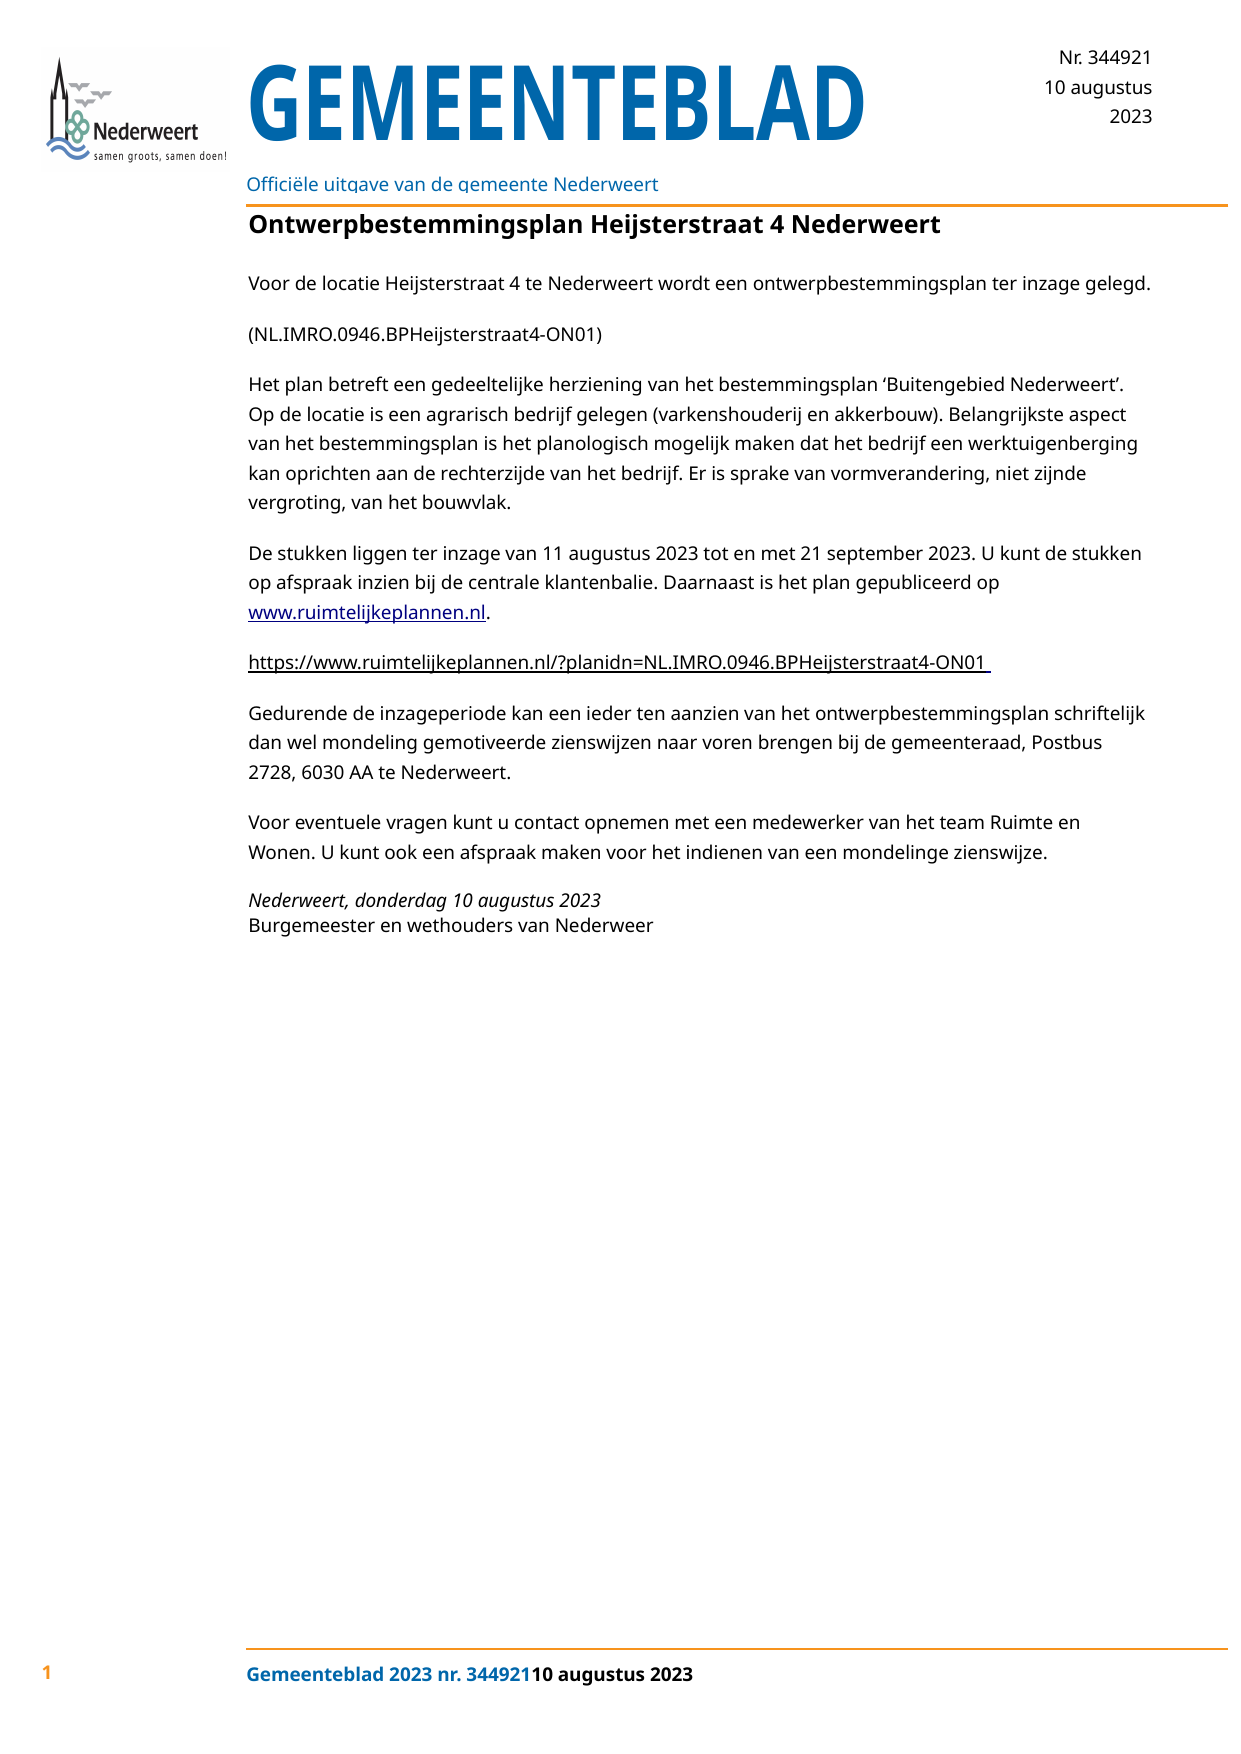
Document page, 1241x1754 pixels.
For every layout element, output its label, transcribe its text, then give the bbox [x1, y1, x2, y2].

text Nederweert, donderdag 10 augustus 2023 [248, 887, 1152, 913]
text Het plan betreft een gedeeltelijke herziening van het bestemmingsplan ‘Buitengebied Nederweert’. Op de locatie is een agrarisch bedrijf gelegen (varkenshouderij en akkerbouw). Belangrijkste aspect van het bestemmingsplan is het planologisch mogelijk maken dat het bedrijf een werktuigenberging kan oprichten aan de rechterzijde van het bedrijf. Er is sprake van vormverandering, niet zijnde vergroting, van het bouwvlak. [248, 371, 1152, 515]
text Voor de locatie Heijsterstraat 4 te Nederweert wordt een ontwerpbestemmingsplan ter inzage gelegd. [248, 270, 1152, 296]
text Gedurende de inzageperiode kan een ieder ten aanzien van het ontwerpbestemmingsplan schriftelijk dan wel mondeling gemotiveerde zienswijzen naar voren brengen bij de gemeenteraad, Postbus 2728, 6030 AA te Nederweert. [248, 700, 1152, 785]
text https://www.ruimtelijkeplannen.nl/?planidn=NL.IMRO.0946.BPHeijsterstraat4-ON01 [248, 649, 1152, 675]
picture [41, 47, 231, 172]
text Voor eventuele vragen kunt u contact opnemen met een medewerker van het team Ruimte en Wonen. U kunt ook een afspraak maken voor het indienen van een mondelinge zienswijze. [248, 809, 1152, 865]
text (NL.IMRO.0946.BPHeijsterstraat4-ON01) [248, 321, 1152, 346]
text De stukken liggen ter inzage van 11 augustus 2023 tot en met 21 september 2023. U kunt de stukken op afspraak inzien bij de centrale klantenbalie. Daarnaast is het plan gepubliceerd op www.ruimtelijkeplannen.nl. [248, 540, 1152, 625]
text Burgemeester en wethouders van Nederweer [248, 913, 1152, 938]
text Ontwerpbestemmingsplan Heijsterstraat 4 Nederweert [248, 207, 1152, 241]
